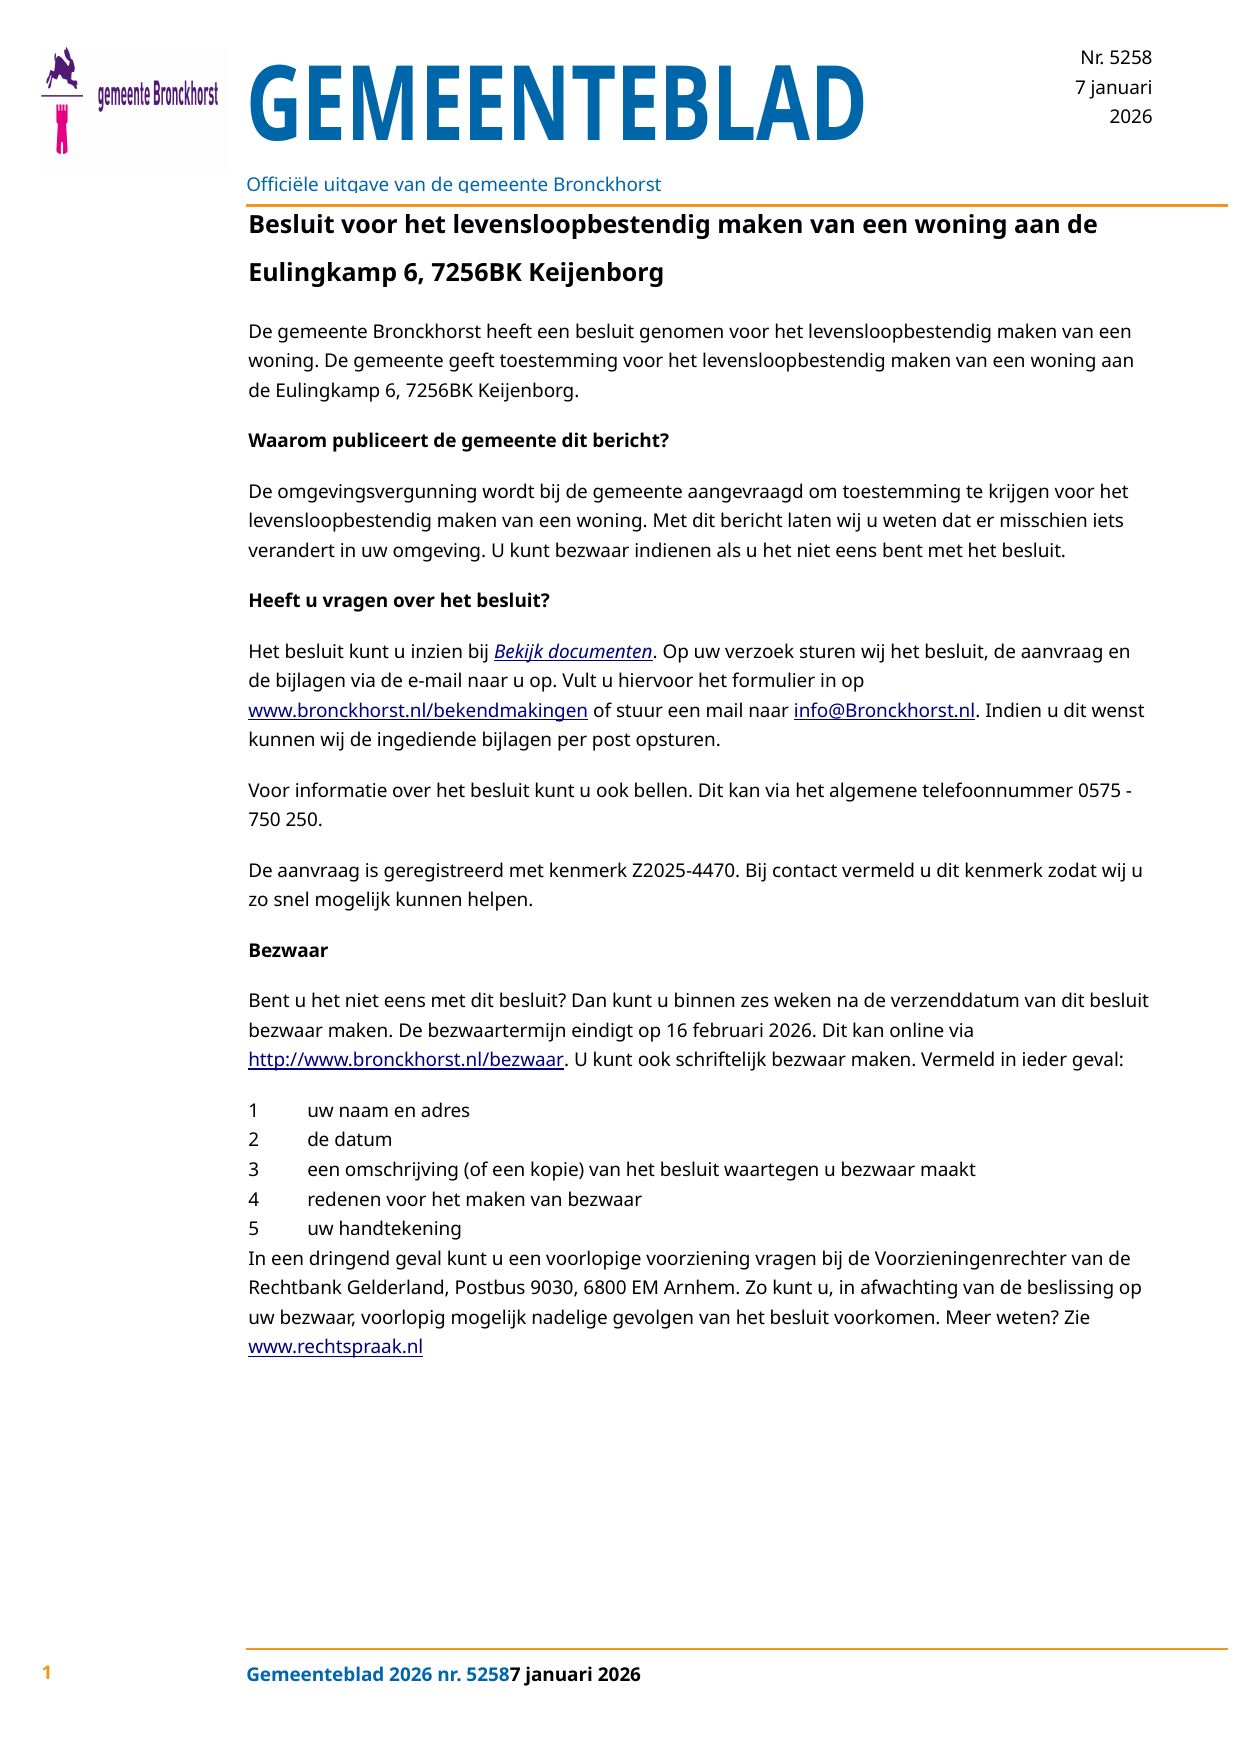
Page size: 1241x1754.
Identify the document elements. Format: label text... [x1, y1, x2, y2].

text Waarom publiceert de gemeente dit bericht? [248, 427, 1152, 453]
text Het besluit kunt u inzien bij Bekijk documenten. Op uw verzoek sturen wij het besluit, de aanvraag en de bijlagen via de e-mail naar u op. Vult u hiervoor het formulier in op www.bronckhorst.nl/bekendmakingen of stuur een mail naar info@Bronckhorst.nl. Indien u dit wenst kunnen wij de ingediende bijlagen per post opsturen. [248, 638, 1152, 752]
picture [41, 47, 231, 172]
text De aanvraag is geregistreerd met kenmerk Z2025-4470. Bij contact vermeld u dit kenmerk zodat wij u zo snel mogelijk kunnen helpen. [248, 857, 1152, 912]
text Bent u het niet eens met dit besluit? Dan kunt u binnen zes weken na de verzenddatum van dit besluit bezwaar maken. De bezwaartermijn eindigt op 16 februari 2026. Dit kan online via http://www.bronckhorst.nl/bezwaar. U kunt ook schriftelijk bezwaar maken. Vermeld in ieder geval: [248, 987, 1152, 1072]
list de datum [248, 1127, 1152, 1152]
list uw naam en adres [248, 1097, 1152, 1123]
text Bezwaar [248, 937, 1152, 963]
text Heeft u vragen over het besluit? [248, 587, 1152, 613]
list redenen voor het maken van bezwaar [248, 1186, 1152, 1212]
text De omgevingsvergunning wordt bij de gemeente aangevraagd om toestemming te krijgen voor het levensloopbestendig maken van een woning. Met dit bericht laten wij u weten dat er misschien iets verandert in uw omgeving. U kunt bezwaar indienen als u het niet eens bent met het besluit. [248, 478, 1152, 563]
text De gemeente Bronckhorst heeft een besluit genomen voor het levensloopbestendig maken van een woning. De gemeente geeft toestemming voor het levensloopbestendig maken van een woning aan de Eulingkamp 6, 7256BK Keijenborg. [248, 318, 1152, 403]
list een omschrijving (of een kopie) van het besluit waartegen u bezwaar maakt [248, 1156, 1152, 1182]
text Voor informatie over het besluit kunt u ook bellen. Dit kan via het algemene telefoonnummer 0575 - 750 250. [248, 777, 1152, 832]
text In een dringend geval kunt u een voorlopige voorziening vragen bij de Voorzieningenrechter van de Rechtbank Gelderland, Postbus 9030, 6800 EM Arnhem. Zo kunt u, in afwachting van de beslissing op uw bezwaar, voorlopig mogelijk nadelige gevolgen van het besluit voorkomen. Meer weten? Zie www.rechtspraak.nl [248, 1245, 1152, 1359]
list uw handtekening [248, 1215, 1152, 1241]
text Besluit voor het levensloopbestendig maken van een woning aan de Eulingkamp 6, 7256BK Keijenborg [248, 207, 1152, 288]
